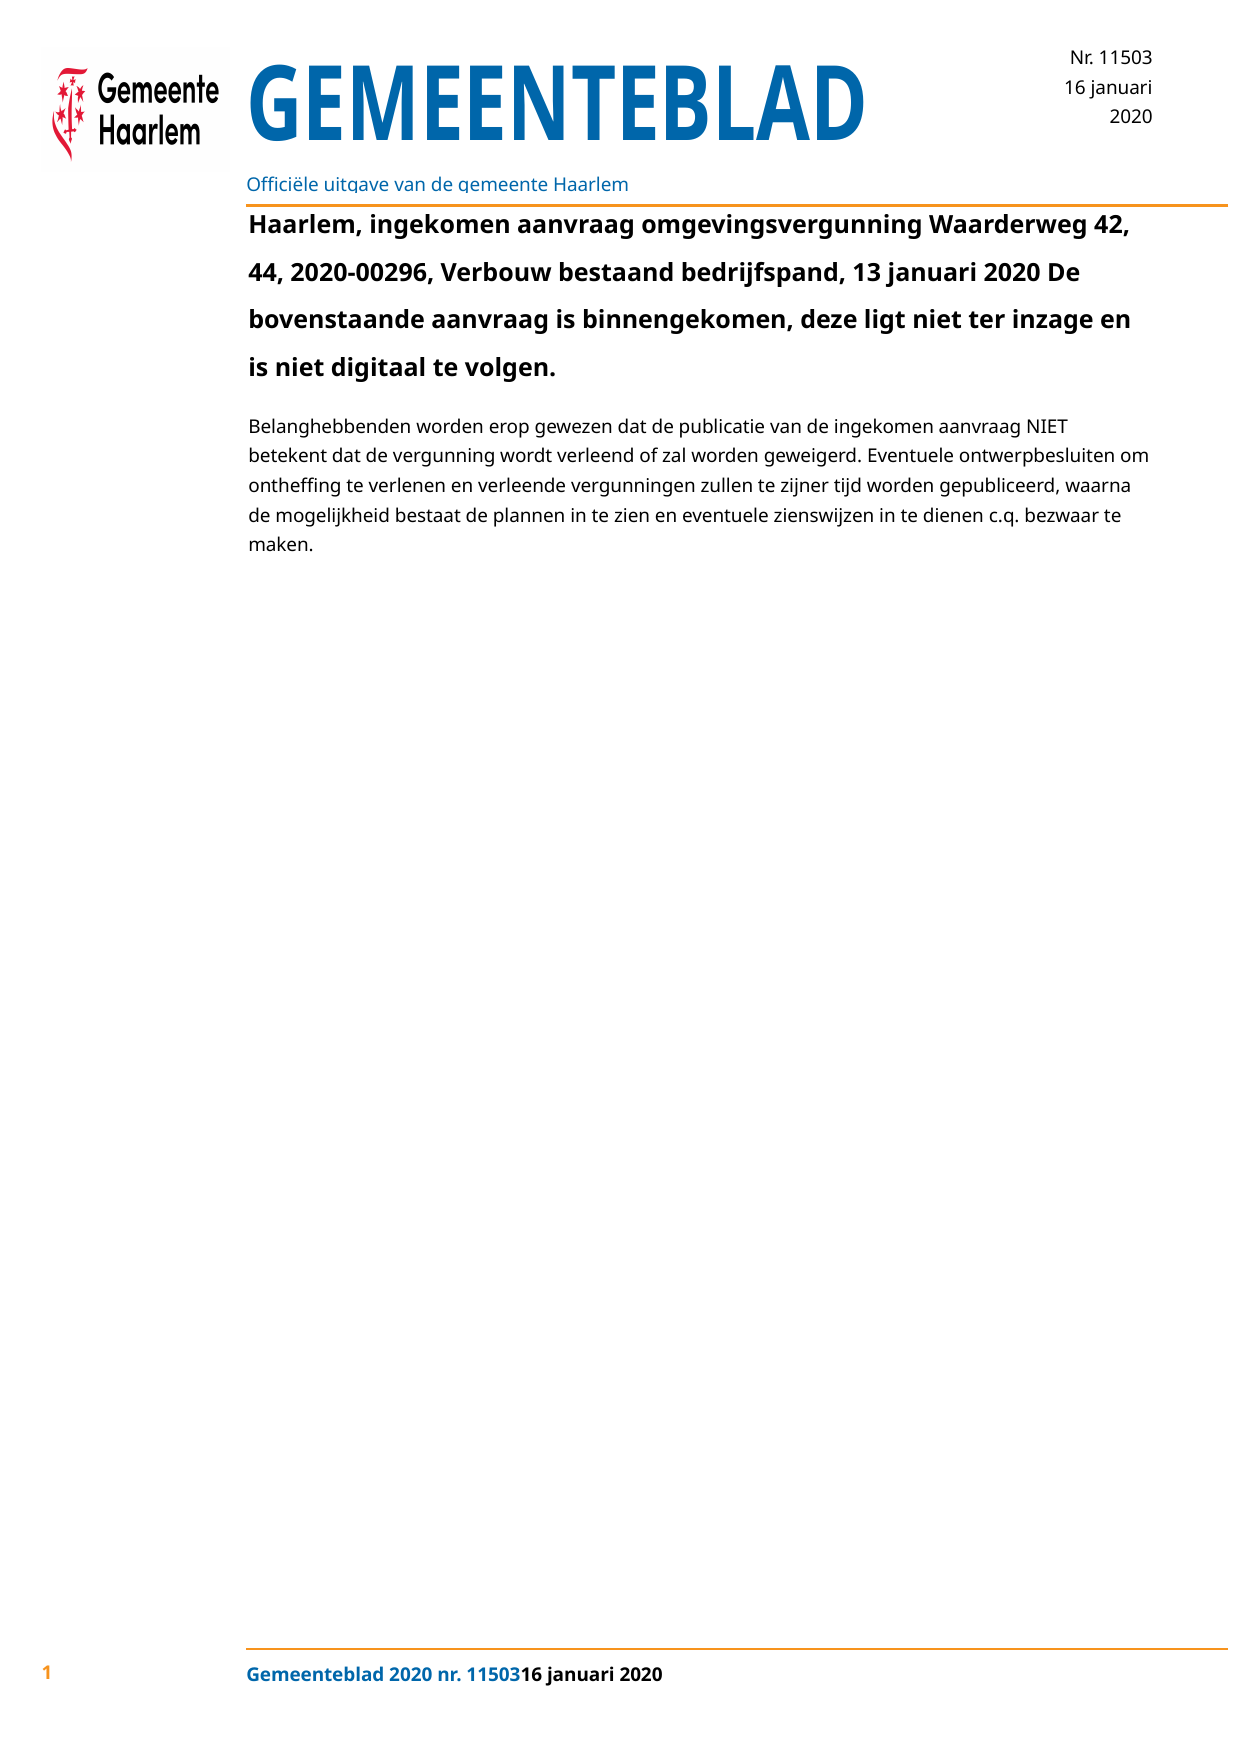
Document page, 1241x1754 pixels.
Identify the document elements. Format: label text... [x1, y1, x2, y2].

text Haarlem, ingekomen aanvraag omgevingsvergunning Waarderweg 42, 44, 2020-00296, Verbouw bestaand bedrijfspand, 13 januari 2020 De bovenstaande aanvraag is binnengekomen, deze ligt niet ter inzage en is niet digitaal te volgen. [248, 207, 1152, 384]
picture [41, 47, 231, 172]
text Belanghebbenden worden erop gewezen dat de publicatie van de ingekomen aanvraag NIET betekent dat de vergunning wordt verleend of zal worden geweigerd. Eventuele ontwerpbesluiten om ontheffing te verlenen en verleende vergunningen zullen te zijner tijd worden gepubliceerd, waarna de mogelijkheid bestaat de plannen in te zien en eventuele zienswijzen in te dienen c.q. bezwaar te maken. [248, 413, 1152, 557]
